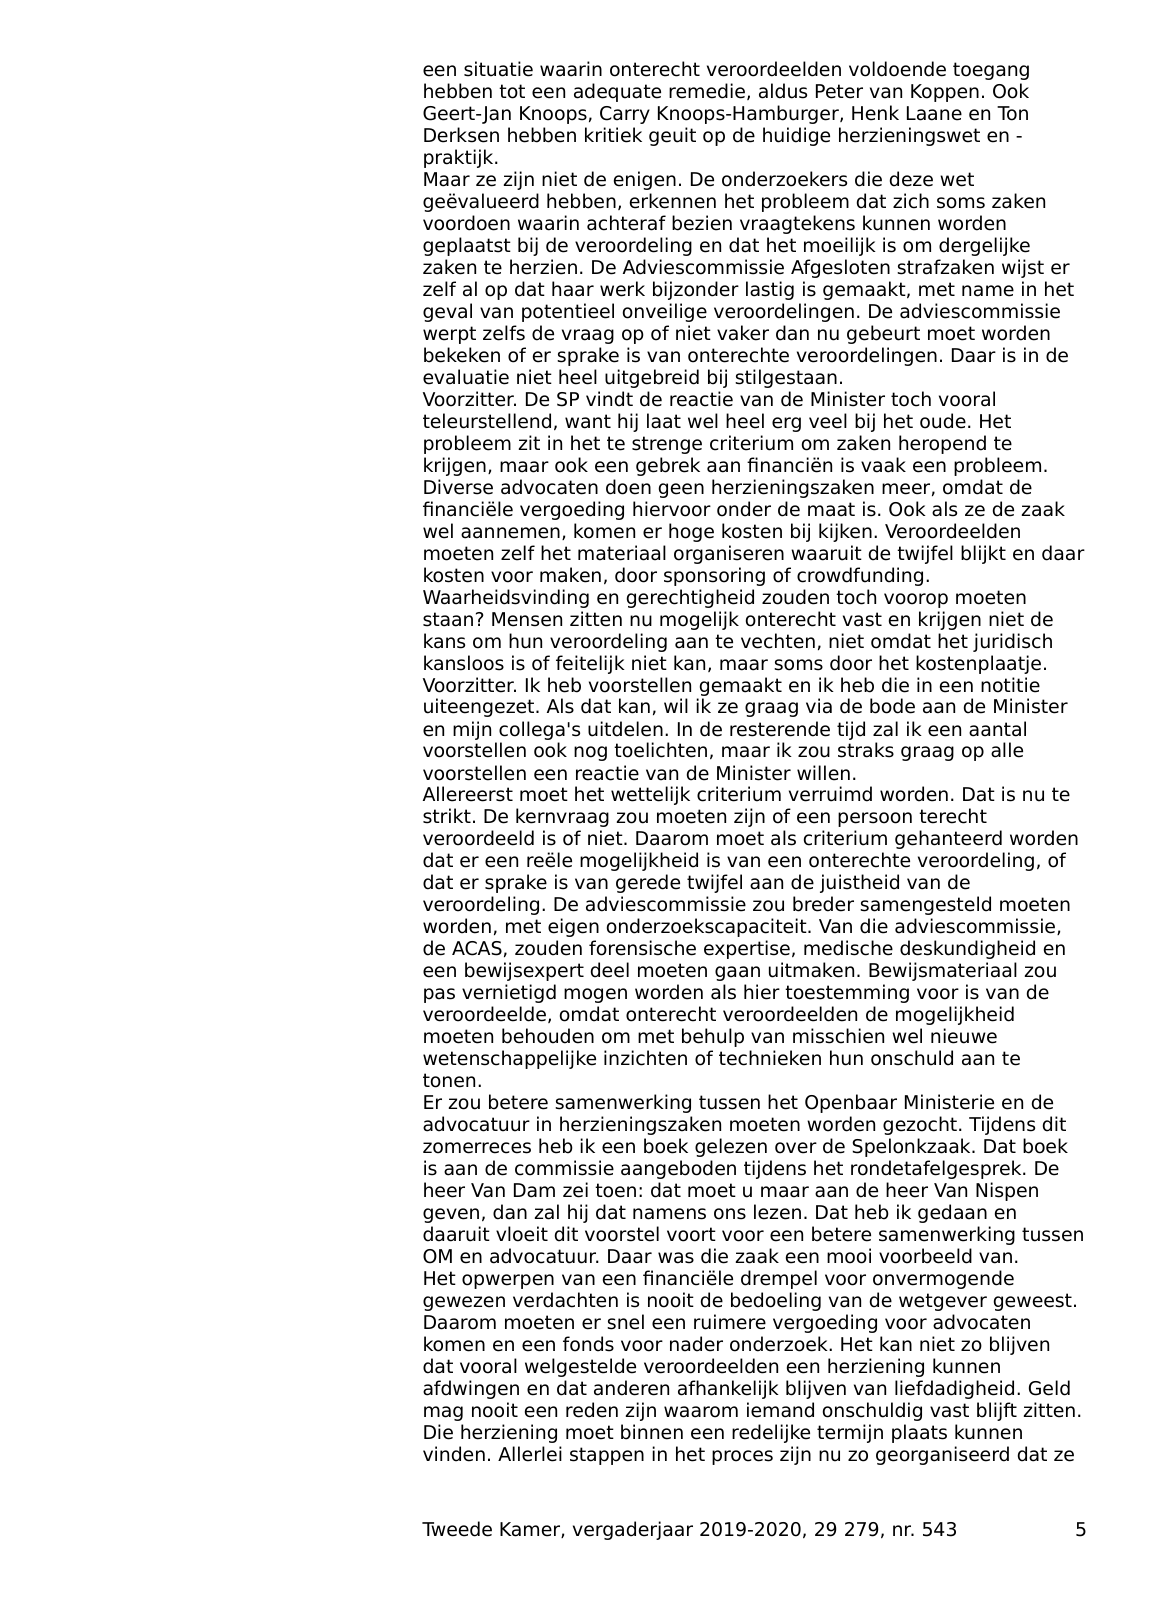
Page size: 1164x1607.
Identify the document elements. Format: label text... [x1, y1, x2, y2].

text Maar ze zijn niet de enigen. De onderzoekers die deze wet geëvalueerd hebben, erkennen het probleem dat zich soms zaken voordoen waarin achteraf bezien vraagtekens kunnen worden geplaatst bij de veroordeling en dat het moeilijk is om dergelijke zaken te herzien. De Adviescommissie Afgesloten strafzaken wijst er zelf al op dat haar werk bijzonder lastig is gemaakt, met name in het geval van potentieel onveilige veroordelingen. De adviescommissie werpt zelfs de vraag op of niet vaker dan nu gebeurt moet worden bekeken of er sprake is van onterechte veroordelingen. Daar is in de evaluatie niet heel uitgebreid bij stilgestaan. [422, 169, 1087, 389]
text Voorzitter. De SP vindt de reactie van de Minister toch vooral teleurstellend, want hij laat wel heel erg veel bij het oude. Het probleem zit in het te strenge criterium om zaken heropend te krijgen, maar ook een gebrek aan financiën is vaak een probleem. Diverse advocaten doen geen herzieningszaken meer, omdat de financiële vergoeding hiervoor onder de maat is. Ook als ze de zaak wel aannemen, komen er hoge kosten bij kijken. Veroordeelden moeten zelf het materiaal organiseren waaruit de twijfel blijkt en daar kosten voor maken, door sponsoring of crowdfunding. Waarheidsvinding en gerechtigheid zouden toch voorop moeten staan? Mensen zitten nu mogelijk onterecht vast en krijgen niet de kans om hun veroordeling aan te vechten, niet omdat het juridisch kansloos is of feitelijk niet kan, maar soms door het kostenplaatje. [422, 389, 1087, 674]
text een situatie waarin onterecht veroordeelden voldoende toegang hebben tot een adequate remedie, aldus Peter van Koppen. Ook Geert-Jan Knoops, Carry Knoops-Hamburger, Henk Laane en Ton Derksen hebben kritiek geuit op de huidige herzieningswet en -praktijk. [422, 59, 1087, 169]
text Allereerst moet het wettelijk criterium verruimd worden. Dat is nu te strikt. De kernvraag zou moeten zijn of een persoon terecht veroordeeld is of niet. Daarom moet als criterium gehanteerd worden dat er een reële mogelijkheid is van een onterechte veroordeling, of dat er sprake is van gerede twijfel aan de juistheid van de veroordeling. De adviescommissie zou breder samengesteld moeten worden, met eigen onderzoekscapaciteit. Van die adviescommissie, de ACAS, zouden forensische expertise, medische deskundigheid en een bewijsexpert deel moeten gaan uitmaken. Bewijsmateriaal zou pas vernietigd mogen worden als hier toestemming voor is van de veroordeelde, omdat onterecht veroordeelden de mogelijkheid moeten behouden om met behulp van misschien wel nieuwe wetenschappelijke inzichten of technieken hun onschuld aan te tonen. [422, 784, 1087, 1092]
text Voorzitter. Ik heb voorstellen gemaakt en ik heb die in een notitie uiteengezet. Als dat kan, wil ik ze graag via de bode aan de Minister en mijn collega's uitdelen. In de resterende tijd zal ik een aantal voorstellen ook nog toelichten, maar ik zou straks graag op alle voorstellen een reactie van de Minister willen. [422, 674, 1087, 784]
text Er zou betere samenwerking tussen het Openbaar Ministerie en de advocatuur in herzieningszaken moeten worden gezocht. Tijdens dit zomerreces heb ik een boek gelezen over de Spelonkzaak. Dat boek is aan de commissie aangeboden tijdens het rondetafelgesprek. De heer Van Dam zei toen: dat moet u maar aan de heer Van Nispen geven, dan zal hij dat namens ons lezen. Dat heb ik gedaan en daaruit vloeit dit voorstel voort voor een betere samenwerking tussen OM en advocatuur. Daar was die zaak een mooi voorbeeld van. [422, 1092, 1087, 1268]
text Het opwerpen van een financiële drempel voor onvermogende gewezen verdachten is nooit de bedoeling van de wetgever geweest. Daarom moeten er snel een ruimere vergoeding voor advocaten komen en een fonds voor nader onderzoek. Het kan niet zo blijven dat vooral welgestelde veroordeelden een herziening kunnen afdwingen en dat anderen afhankelijk blijven van liefdadigheid. Geld mag nooit een reden zijn waarom iemand onschuldig vast blijft zitten. Die herziening moet binnen een redelijke termijn plaats kunnen vinden. Allerlei stappen in het proces zijn nu zo georganiseerd dat ze [422, 1268, 1087, 1466]
